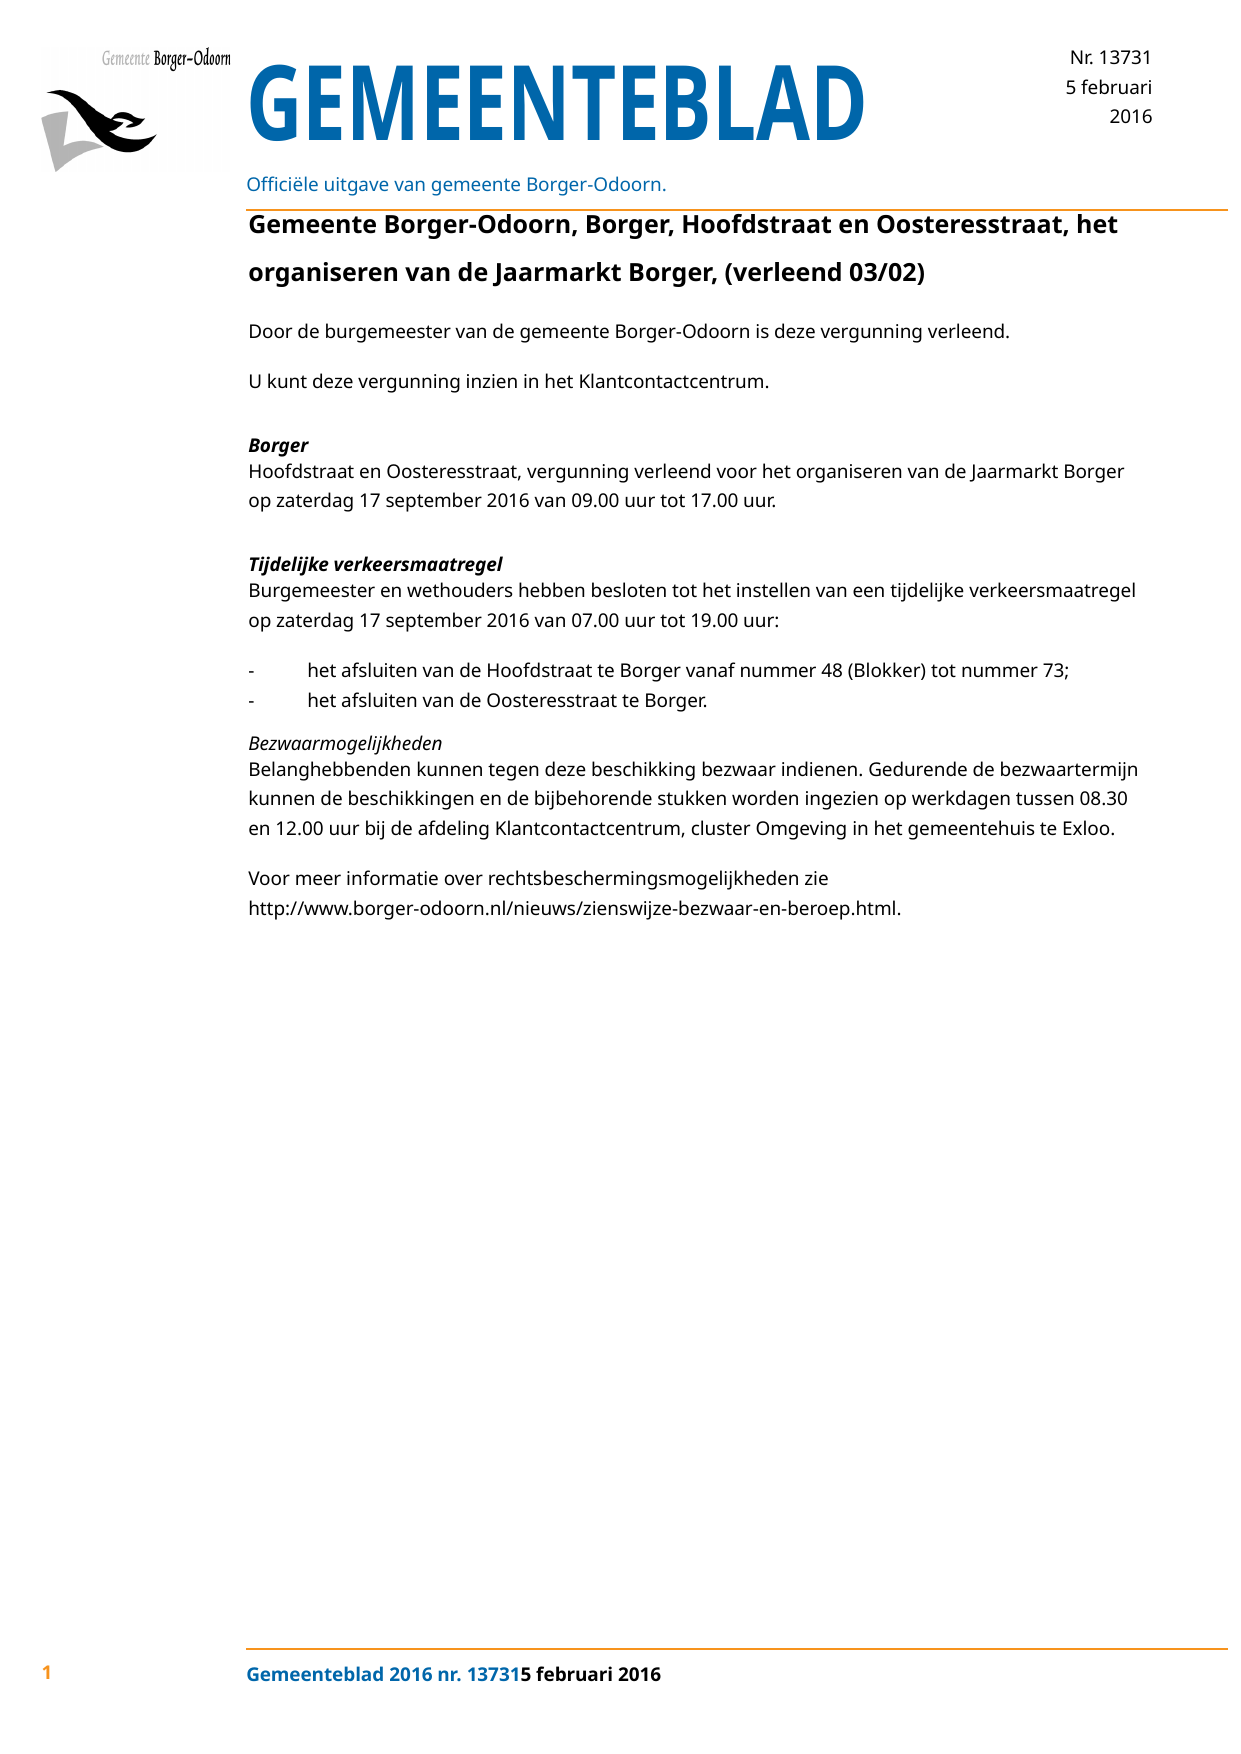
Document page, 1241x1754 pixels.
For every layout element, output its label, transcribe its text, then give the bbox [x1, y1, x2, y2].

text Belanghebbenden kunnen tegen deze beschikking bezwaar indienen. Gedurende de bezwaartermijn kunnen de beschikkingen en de bijbehorende stukken worden ingezien op werkdagen tussen 08.30 en 12.00 uur bij de afdeling Klantcontactcentrum, cluster Omgeving in het gemeentehuis te Exloo. [248, 756, 1152, 841]
text Burgemeester en wethouders hebben besloten tot het instellen van een tijdelijke verkeersmaatregel op zaterdag 17 september 2016 van 07.00 uur tot 19.00 uur: [248, 577, 1152, 633]
text U kunt deze vergunning inzien in het Klantcontactcentrum. [248, 368, 1152, 394]
picture [41, 47, 231, 172]
list het afsluiten van de Oosteresstraat te Borger. [248, 687, 1152, 713]
text Voor meer informatie over rechtsbeschermingsmogelijkheden zie http://www.borger-odoorn.nl/nieuws/zienswijze-bezwaar-en-beroep.html. [248, 865, 1152, 921]
text Gemeente Borger-Odoorn, Borger, Hoofdstraat en Oosteresstraat, het organiseren van de Jaarmarkt Borger, (verleend 03/02) [248, 211, 1152, 288]
text Hoofdstraat en Oosteresstraat, vergunning verleend voor het organiseren van de Jaarmarkt Borger op zaterdag 17 september 2016 van 09.00 uur tot 17.00 uur. [248, 458, 1152, 513]
text Borger [248, 432, 1152, 458]
text Bezwaarmogelijkheden [248, 730, 1152, 756]
list het afsluiten van de Hoofdstraat te Borger vanaf nummer 48 (Blokker) tot nummer 73; [248, 657, 1152, 683]
text Door de burgemeester van de gemeente Borger-Odoorn is deze vergunning verleend. [248, 318, 1152, 344]
text Tijdelijke verkeersmaatregel [248, 552, 1152, 577]
